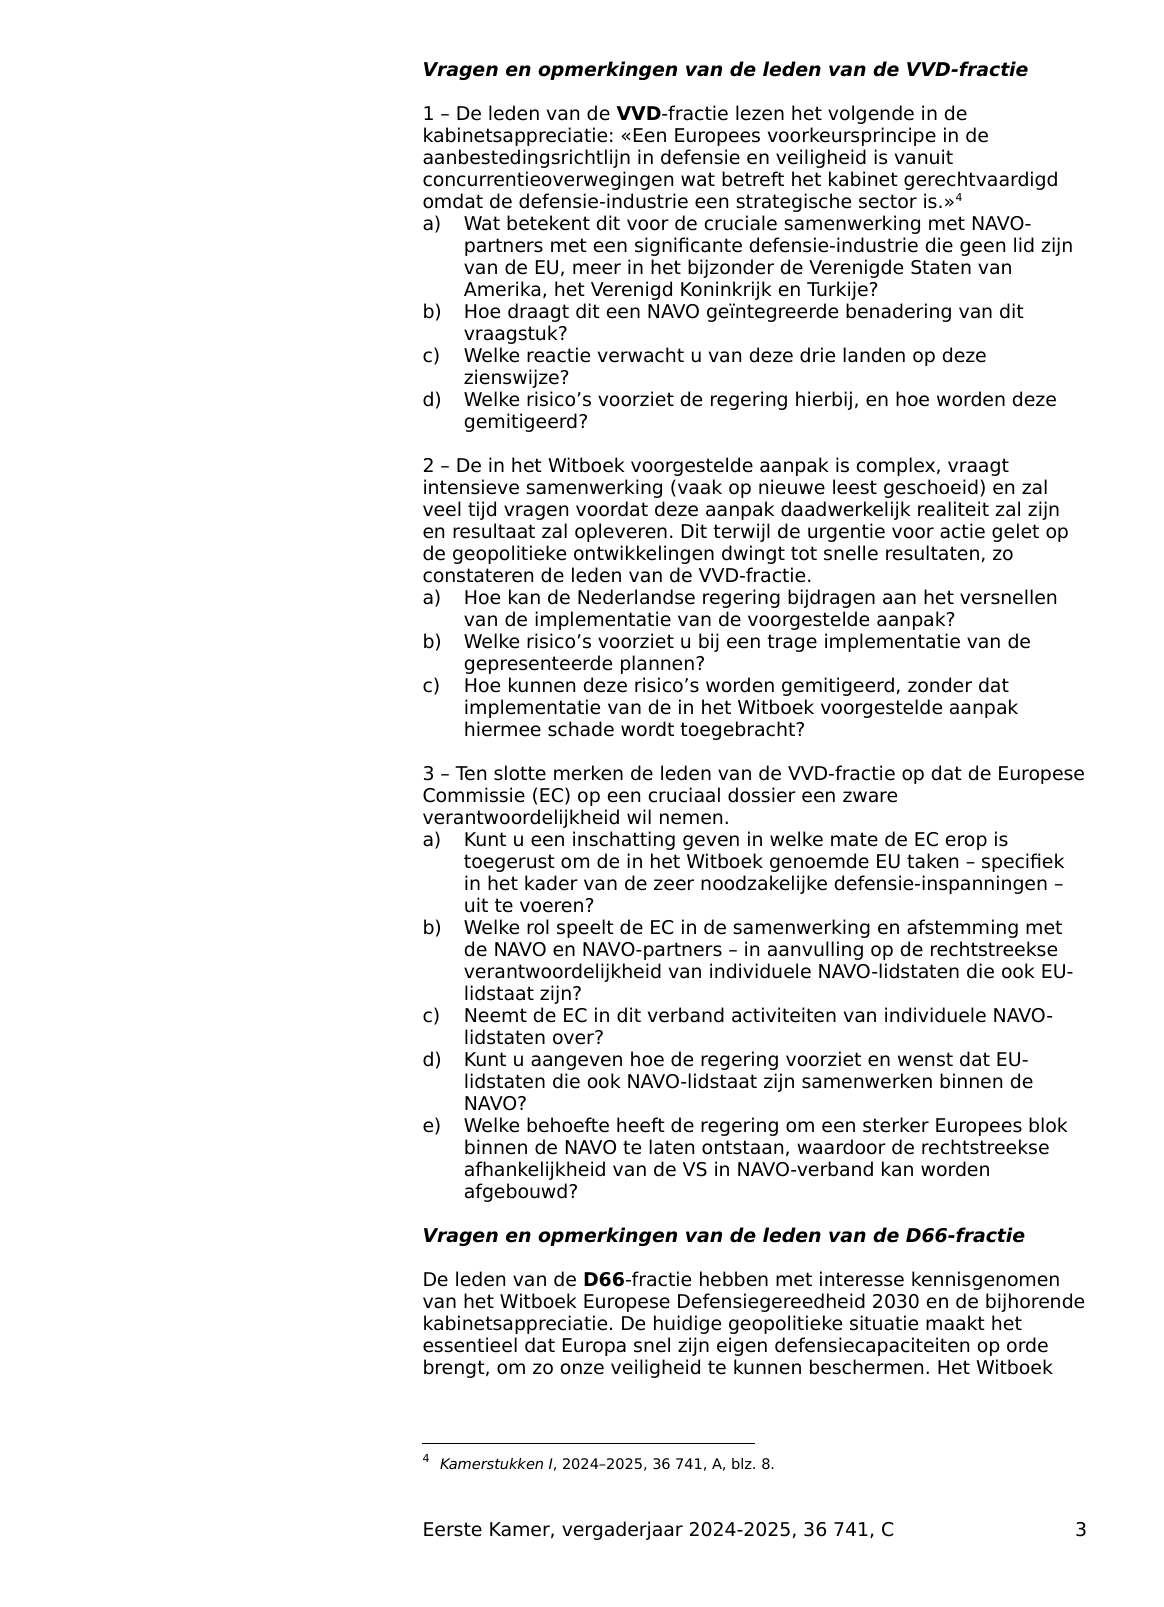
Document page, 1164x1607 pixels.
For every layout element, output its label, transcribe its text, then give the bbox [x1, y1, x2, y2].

text c) Neemt de EC in dit verband activiteiten van individuele NAVO-lidstaten over? [422, 1005, 1087, 1049]
text De leden van de D66-fractie hebben met interesse kennisgenomen van het Witboek Europese Defensiegereedheid 2030 en de bijhorende kabinetsappreciatie. De huidige geopolitieke situatie maakt het essentieel dat Europa snel zijn eigen defensiecapaciteiten op orde brengt, om zo onze veiligheid te kunnen beschermen. Het Witboek [422, 1269, 1087, 1379]
text 3 – Ten slotte merken de leden van de VVD-fractie op dat de Europese Commissie (EC) op een cruciaal dossier een zware verantwoordelijkheid wil nemen. [422, 763, 1087, 829]
subtitle Vragen en opmerkingen van de leden van de VVD-fractie [422, 59, 1087, 81]
text a) Hoe kan de Nederlandse regering bijdragen aan het versnellen van de implementatie van de voorgestelde aanpak? [422, 587, 1087, 631]
text 1 – De leden van de VVD-fractie lezen het volgende in de kabinetsappreciatie: «Een Europees voorkeursprincipe in de aanbestedingsrichtlijn in defensie en veiligheid is vanuit concurrentieoverwegingen wat betreft het kabinet gerechtvaardigd omdat de defensie-industrie een strategische sector is.» [422, 103, 1087, 213]
text b) Welke risico’s voorziet u bij een trage implementatie van de gepresenteerde plannen? [422, 631, 1087, 675]
text a) Kunt u een inschatting geven in welke mate de EC erop is toegerust om de in het Witboek genoemde EU taken – specifiek in het kader van de zeer noodzakelijke defensie-inspanningen – uit te voeren? [422, 829, 1087, 917]
text d) Welke risico’s voorziet de regering hierbij, en hoe worden deze gemitigeerd? [422, 389, 1087, 433]
text e) Welke behoefte heeft de regering om een sterker Europees blok binnen de NAVO te laten ontstaan, waardoor de rechtstreekse afhankelijkheid van de VS in NAVO-verband kan worden afgebouwd? [422, 1115, 1087, 1203]
text b) Hoe draagt dit een NAVO geïntegreerde benadering van dit vraagstuk? [422, 301, 1087, 345]
text d) Kunt u aangeven hoe de regering voorziet en wenst dat EU-lidstaten die ook NAVO-lidstaat zijn samenwerken binnen de NAVO? [422, 1049, 1087, 1115]
text a) Wat betekent dit voor de cruciale samenwerking met NAVO-partners met een significante defensie-industrie die geen lid zijn van de EU, meer in het bijzonder de Verenigde Staten van Amerika, het Verenigd Koninkrijk en Turkije? [422, 213, 1087, 301]
subtitle Vragen en opmerkingen van de leden van de D66-fractie [422, 1225, 1087, 1247]
text c) Welke reactie verwacht u van deze drie landen op deze zienswijze? [422, 345, 1087, 389]
text Kamerstukken I, 2024–2025, 36 741, A, blz. 8. [422, 1452, 1087, 1474]
text b) Welke rol speelt de EC in de samenwerking en afstemming met de NAVO en NAVO-partners – in aanvulling op de rechtstreekse verantwoordelijkheid van individuele NAVO-lidstaten die ook EU-lidstaat zijn? [422, 917, 1087, 1005]
text c) Hoe kunnen deze risico’s worden gemitigeerd, zonder dat implementatie van de in het Witboek voorgestelde aanpak hiermee schade wordt toegebracht? [422, 675, 1087, 741]
text 2 – De in het Witboek voorgestelde aanpak is complex, vraagt intensieve samenwerking (vaak op nieuwe leest geschoeid) en zal veel tijd vragen voordat deze aanpak daadwerkelijk realiteit zal zijn en resultaat zal opleveren. Dit terwijl de urgentie voor actie gelet op de geopolitieke ontwikkelingen dwingt tot snelle resultaten, zo constateren de leden van de VVD-fractie. [422, 455, 1087, 587]
